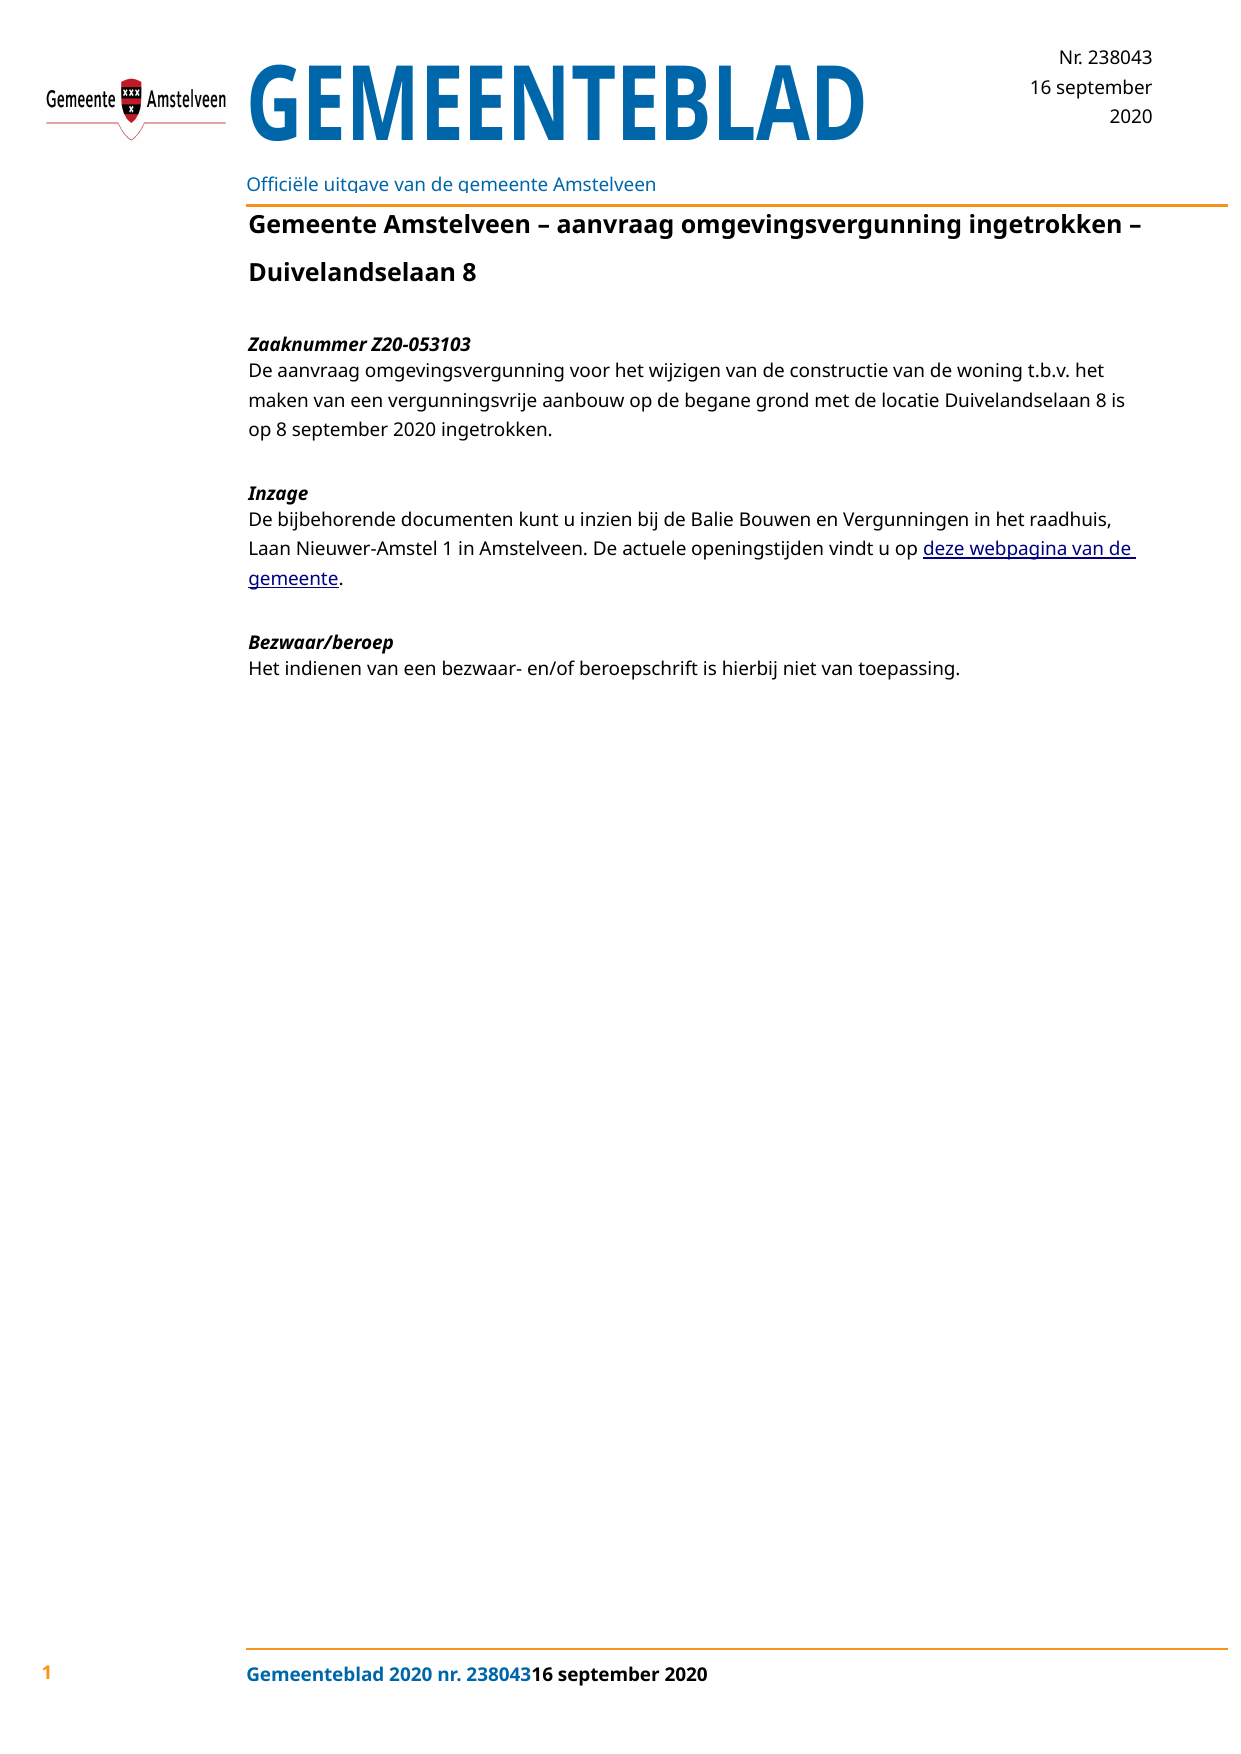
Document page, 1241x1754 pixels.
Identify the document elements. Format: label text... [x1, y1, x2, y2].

text Het indienen van een bezwaar- en/of beroepschrift is hierbij niet van toepassing. [248, 655, 1152, 681]
text De aanvraag omgevingsvergunning voor het wijzigen van de constructie van de woning t.b.v. het maken van een vergunningsvrije aanbouw op de begane grond met de locatie Duivelandselaan 8 is op 8 september 2020 ingetrokken. [248, 357, 1152, 442]
text Inzage [248, 480, 1152, 506]
picture [41, 47, 231, 172]
text Bezwaar/beroep [248, 629, 1152, 655]
text Gemeente Amstelveen – aanvraag omgevingsvergunning ingetrokken – Duivelandselaan 8 [248, 207, 1152, 288]
text Zaaknummer Z20-053103 [248, 331, 1152, 357]
text De bijbehorende documenten kunt u inzien bij de Balie Bouwen en Vergunningen in het raadhuis, Laan Nieuwer-Amstel 1 in Amstelveen. De actuele openingstijden vindt u op deze webpagina van de gemeente. [248, 506, 1152, 591]
